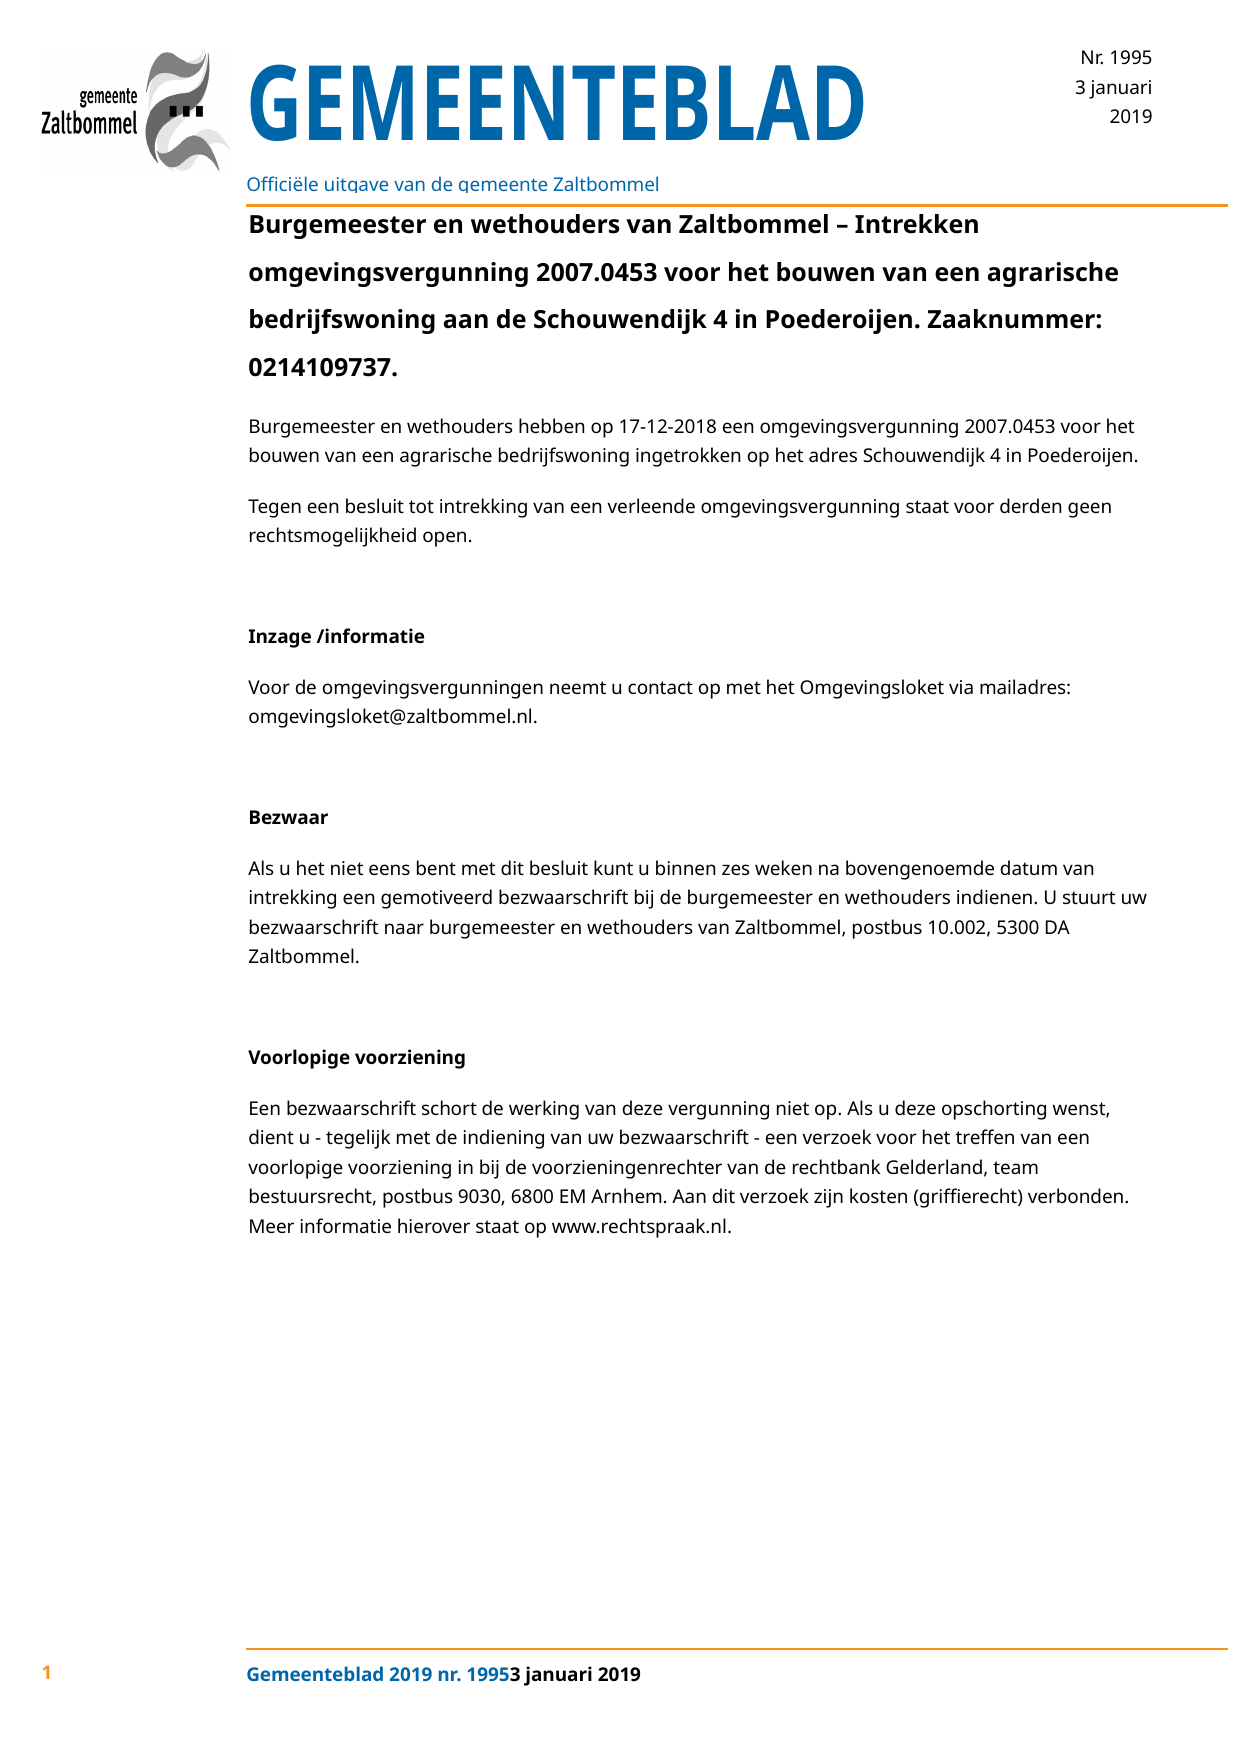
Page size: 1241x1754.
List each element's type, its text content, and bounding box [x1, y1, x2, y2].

text Tegen een besluit tot intrekking van een verleende omgevingsvergunning staat voor derden geen rechtsmogelijkheid open. [248, 493, 1152, 548]
text Burgemeester en wethouders van Zaltbommel – Intrekken omgevingsvergunning 2007.0453 voor het bouwen van een agrarische bedrijfswoning aan de Schouwendijk 4 in Poederoijen. Zaaknummer: 0214109737. [248, 207, 1152, 384]
text Als u het niet eens bent met dit besluit kunt u binnen zes weken na bovengenoemde datum van intrekking een gemotiveerd bezwaarschrift bij de burgemeester en wethouders indienen. U stuurt uw bezwaarschrift naar burgemeester en wethouders van Zaltbommel, postbus 10.002, 5300 DA Zaltbommel. [248, 855, 1152, 969]
picture [41, 47, 231, 172]
text Bezwaar [248, 804, 1152, 830]
text Burgemeester en wethouders hebben op 17-12-2018 een omgevingsvergunning 2007.0453 voor het bouwen van een agrarische bedrijfswoning ingetrokken op het adres Schouwendijk 4 in Poederoijen. [248, 413, 1152, 468]
text Voorlopige voorziening [248, 1044, 1152, 1070]
text Voor de omgevingsvergunningen neemt u contact op met het Omgevingsloket via mailadres: omgevingsloket@zaltbommel.nl. [248, 674, 1152, 729]
text Inzage /informatie [248, 623, 1152, 649]
text Een bezwaarschrift schort de werking van deze vergunning niet op. Als u deze opschorting wenst, dient u - tegelijk met de indiening van uw bezwaarschrift - een verzoek voor het treffen van een voorlopige voorziening in bij de voorzieningenrechter van de rechtbank Gelderland, team bestuursrecht, postbus 9030, 6800 EM Arnhem. Aan dit verzoek zijn kosten (griffierecht) verbonden. Meer informatie hierover staat op www.rechtspraak.nl. [248, 1095, 1152, 1239]
